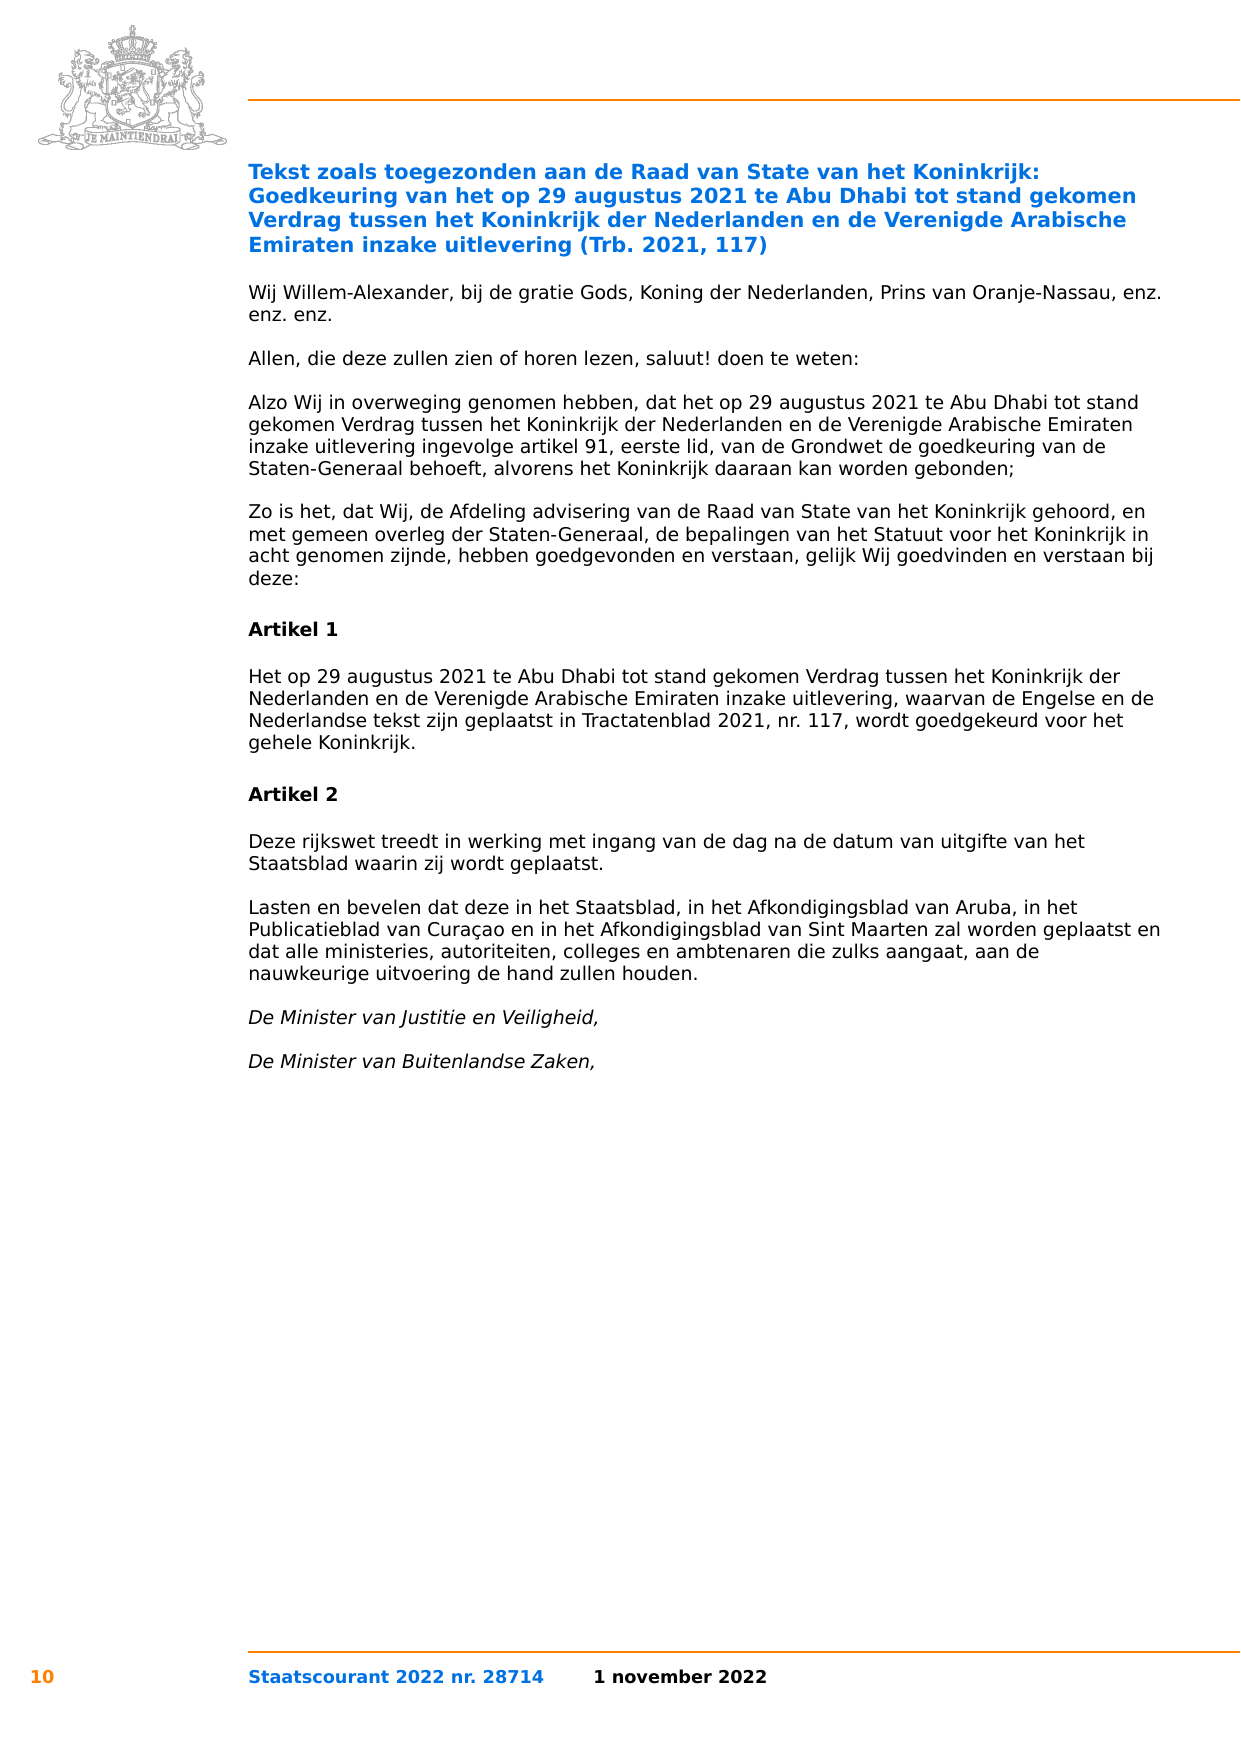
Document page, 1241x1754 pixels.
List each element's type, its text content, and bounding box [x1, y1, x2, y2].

text Het op 29 augustus 2021 te Abu Dhabi tot stand gekomen Verdrag tussen het Koninkrijk der Nederlanden en de Verenigde Arabische Emiraten inzake uitlevering, waarvan de Engelse en de Nederlandse tekst zijn geplaatst in Tractatenblad 2021, nr. 117, wordt goedgekeurd voor het gehele Koninkrijk. [248, 666, 1163, 754]
text De Minister van Buitenlandse Zaken, [248, 1051, 1163, 1073]
subtitle Tekst zoals toegezonden aan de Raad van State van het Koninkrijk: Goedkeuring van het op 29 augustus 2021 te Abu Dhabi tot stand gekomen Verdrag tussen het Koninkrijk der Nederlanden en de Verenigde Arabische Emiraten inzake uitlevering (Trb. 2021, 117) [248, 160, 1163, 257]
text Allen, die deze zullen zien of horen lezen, saluut! doen te weten: [248, 348, 1163, 370]
text De Minister van Justitie en Veiligheid, [248, 1007, 1163, 1029]
text Wij Willem-Alexander, bij de gratie Gods, Koning der Nederlanden, Prins van Oranje-Nassau, enz. enz. enz. [248, 282, 1163, 326]
text Alzo Wij in overweging genomen hebben, dat het op 29 augustus 2021 te Abu Dhabi tot stand gekomen Verdrag tussen het Koninkrijk der Nederlanden en de Verenigde Arabische Emiraten inzake uitlevering ingevolge artikel 91, eerste lid, van de Grondwet de goedkeuring van de Staten-Generaal behoeft, alvorens het Koninkrijk daaraan kan worden gebonden; [248, 392, 1163, 479]
text Deze rijkswet treedt in werking met ingang van de dag na de datum van uitgifte van het Staatsblad waarin zij wordt geplaatst. [248, 831, 1163, 875]
text Zo is het, dat Wij, de Afdeling advisering van de Raad van State van het Koninkrijk gehoord, en met gemeen overleg der Staten-Generaal, de bepalingen van het Statuut voor het Koninkrijk in acht genomen zijnde, hebben goedgevonden en verstaan, gelijk Wij goedvinden en verstaan bij deze: [248, 501, 1163, 589]
subtitle Artikel 1 [248, 619, 1163, 641]
picture [38, 25, 227, 150]
text Lasten en bevelen dat deze in het Staatsblad, in het Afkondigingsblad van Aruba, in het Publicatieblad van Curaçao en in het Afkondigingsblad van Sint Maarten zal worden geplaatst en dat alle ministeries, autoriteiten, colleges en ambtenaren die zulks aangaat, aan de nauwkeurige uitvoering de hand zullen houden. [248, 897, 1163, 985]
subtitle Artikel 2 [248, 784, 1163, 806]
